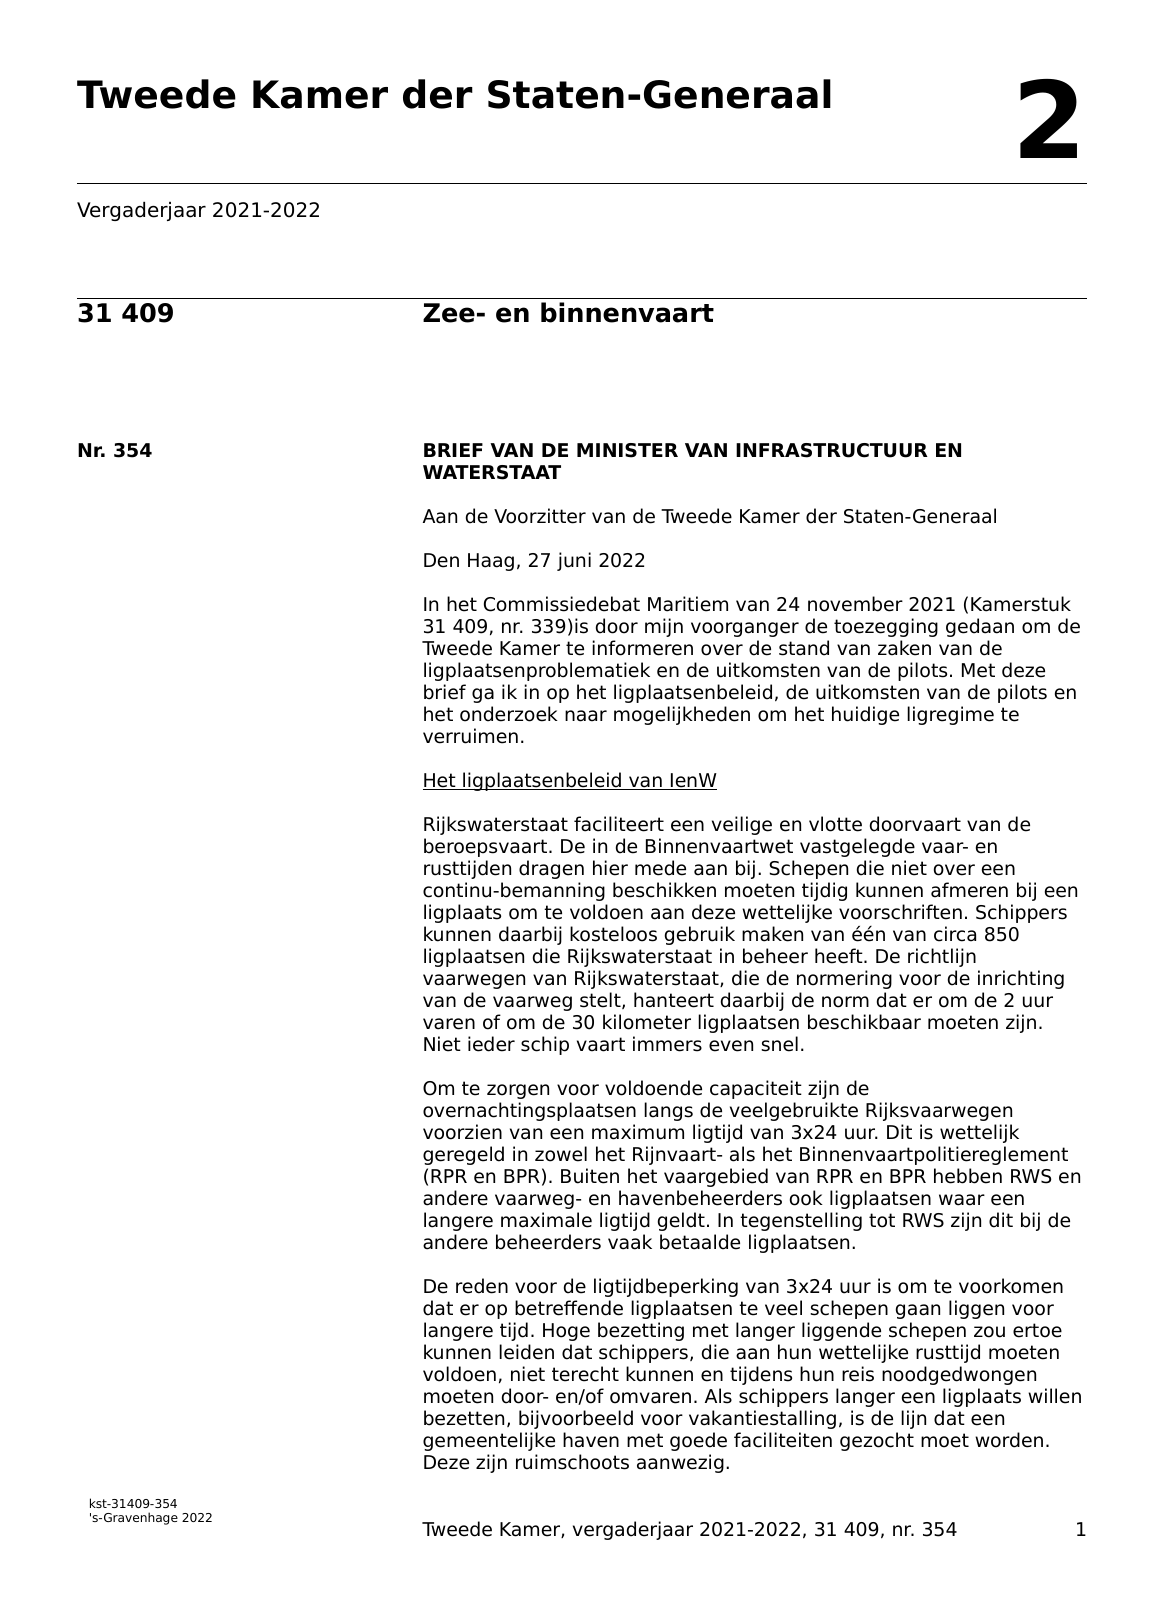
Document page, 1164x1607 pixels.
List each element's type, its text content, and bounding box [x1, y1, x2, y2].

text Om te zorgen voor voldoende capaciteit zijn de overnachtingsplaatsen langs de veelgebruikte Rijksvaarwegen voorzien van een maximum ligtijd van 3x24 uur. Dit is wettelijk geregeld in zowel het Rijnvaart- als het Binnenvaartpolitiereglement (RPR en BPR). Buiten het vaargebied van RPR en BPR hebben RWS en andere vaarweg- en havenbeheerders ook ligplaatsen waar een langere maximale ligtijd geldt. In tegenstelling tot RWS zijn dit bij de andere beheerders vaak betaalde ligplaatsen. [422, 1078, 1087, 1254]
subtitle 31 409 Zee- en binnenvaart [77, 299, 1087, 329]
text De reden voor de ligtijdbeperking van 3x24 uur is om te voorkomen dat er op betreffende ligplaatsen te veel schepen gaan liggen voor langere tijd. Hoge bezetting met langer liggende schepen zou ertoe kunnen leiden dat schippers, die aan hun wettelijke rusttijd moeten voldoen, niet terecht kunnen en tijdens hun reis noodgedwongen moeten door- en/of omvaren. Als schippers langer een ligplaats willen bezetten, bijvoorbeeld voor vakantiestalling, is de lijn dat een gemeentelijke haven met goede faciliteiten gezocht moet worden. Deze zijn ruimschoots aanwezig. [422, 1276, 1087, 1474]
text kst-31409-354 [88, 1497, 323, 1511]
text 's-Gravenhage 2022 [88, 1511, 323, 1525]
text Aan de Voorzitter van de Tweede Kamer der Staten-Generaal [422, 506, 1087, 528]
subtitle Het ligplaatsenbeleid van IenW [422, 770, 1087, 792]
text Rijkswaterstaat faciliteert een veilige en vlotte doorvaart van de beroepsvaart. De in de Binnenvaartwet vastgelegde vaar- en rusttijden dragen hier mede aan bij. Schepen die niet over een continu-bemanning beschikken moeten tijdig kunnen afmeren bij een ligplaats om te voldoen aan deze wettelijke voorschriften. Schippers kunnen daarbij kosteloos gebruik maken van één van circa 850 ligplaatsen die Rijkswaterstaat in beheer heeft. De richtlijn vaarwegen van Rijkswaterstaat, die de normering voor de inrichting van de vaarweg stelt, hanteert daarbij de norm dat er om de 2 uur varen of om de 30 kilometer ligplaatsen beschikbaar moeten zijn. Niet ieder schip vaart immers even snel. [422, 814, 1087, 1056]
subtitle Nr. 354 BRIEF VAN DE MINISTER VAN INFRASTRUCTUUR EN WATERSTAAT [77, 440, 1087, 484]
table_header 2 [886, 59, 1087, 183]
text In het Commissiedebat Maritiem van 24 november 2021 (Kamerstuk 31 409, nr. 339)is door mijn voorganger de toezegging gedaan om de Tweede Kamer te informeren over de stand van zaken van de ligplaatsenproblematiek en de uitkomsten van de pilots. Met deze brief ga ik in op het ligplaatsenbeleid, de uitkomsten van de pilots en het onderzoek naar mogelijkheden om het huidige ligregime te verruimen. [422, 594, 1087, 748]
table_header Tweede Kamer der Staten-Generaal [77, 59, 886, 183]
text Den Haag, 27 juni 2022 [422, 550, 1087, 572]
table_cell Vergaderjaar 2021-2022 [77, 184, 1087, 298]
